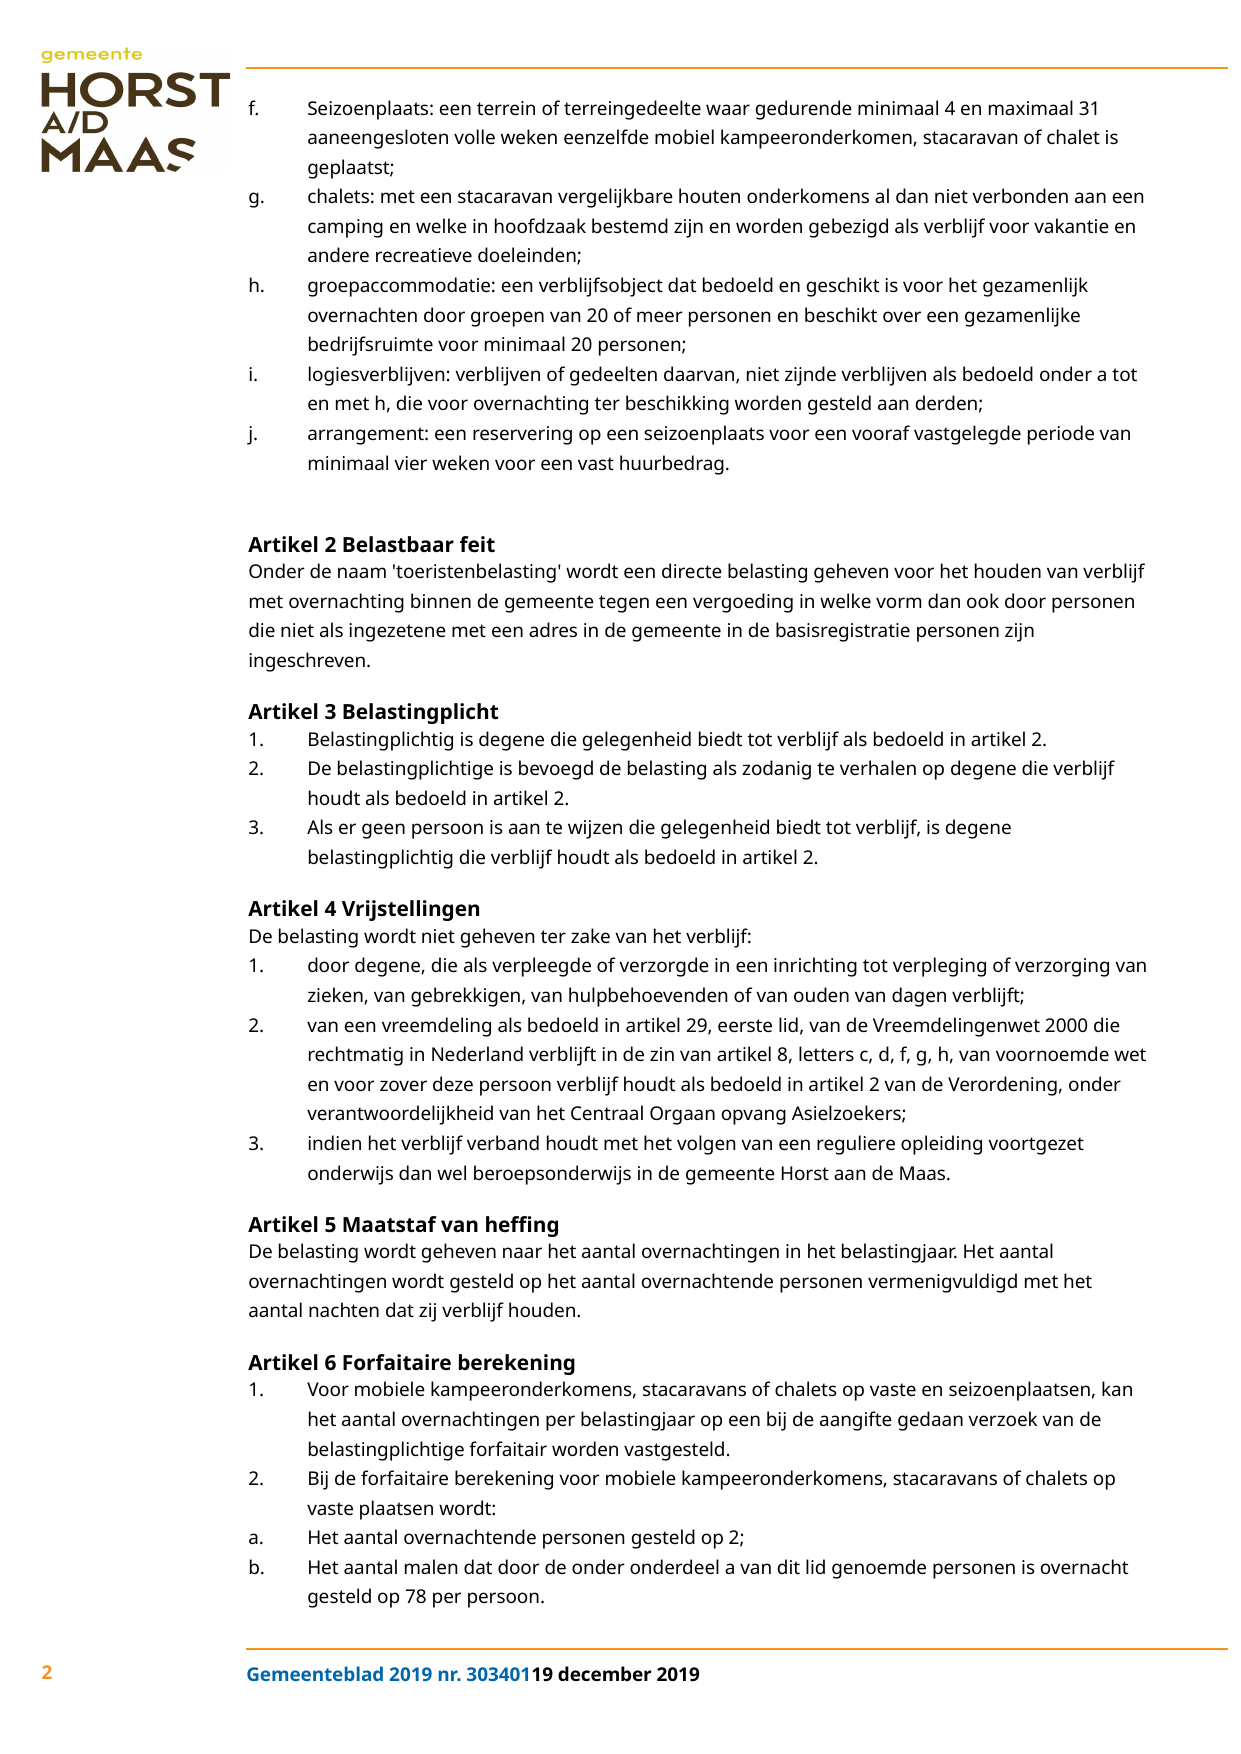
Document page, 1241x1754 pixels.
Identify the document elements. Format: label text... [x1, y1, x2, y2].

list De belastingplichtige is bevoegd de belasting als zodanig te verhalen op degene die verblijf houdt als bedoeld in artikel 2. [248, 755, 1152, 811]
text Onder de naam 'toeristenbelasting' wordt een directe belasting geheven voor het houden van verblijf met overnachting binnen de gemeente tegen een vergoeding in welke vorm dan ook door personen die niet als ingezetene met een adres in de gemeente in de basisregistratie personen zijn ingeschreven. [248, 558, 1152, 673]
list indien het verblijf verband houdt met het volgen van een reguliere opleiding voortgezet onderwijs dan wel beroepsonderwijs in de gemeente Horst aan de Maas. [248, 1130, 1152, 1185]
text Artikel 3 Belastingplicht [248, 697, 1152, 726]
list Voor mobiele kampeeronderkomens, stacaravans of chalets op vaste en seizoenplaatsen, kan het aantal overnachtingen per belastingjaar op een bij de aangifte gedaan verzoek van de belastingplichtige forfaitair worden vastgesteld. [248, 1377, 1152, 1461]
list Seizoenplaats: een terrein of terreingedeelte waar gedurende minimaal 4 en maximaal 31 aaneengesloten volle weken eenzelfde mobiel kampeeronderkomen, stacaravan of chalet is geplaatst; [248, 95, 1152, 180]
list Het aantal malen dat door de onder onderdeel a van dit lid genoemde personen is overnacht gesteld op 78 per persoon. [248, 1554, 1152, 1609]
list Het aantal overnachtende personen gesteld op 2; [248, 1524, 1152, 1550]
text Artikel 5 Maatstaf van heffing [248, 1210, 1152, 1238]
list Belastingplichtig is degene die gelegenheid biedt tot verblijf als bedoeld in artikel 2. [248, 726, 1152, 752]
text Artikel 6 Forfaitaire berekening [248, 1348, 1152, 1377]
text De belasting wordt geheven naar het aantal overnachtingen in het belastingjaar. Het aantal overnachtingen wordt gesteld op het aantal overnachtende personen vermenigvuldigd met het aantal nachten dat zij verblijf houden. [248, 1238, 1152, 1323]
list logiesverblijven: verblijven of gedeelten daarvan, niet zijnde verblijven als bedoeld onder a tot en met h, die voor overnachting ter beschikking worden gesteld aan derden; [248, 361, 1152, 416]
list chalets: met een stacaravan vergelijkbare houten onderkomens al dan niet verbonden aan een camping en welke in hoofdzaak bestemd zijn en worden gebezigd als verblijf voor vakantie en andere recreatieve doeleinden; [248, 183, 1152, 268]
picture [41, 47, 231, 172]
list van een vreemdeling als bedoeld in artikel 29, eerste lid, van de Vreemdelingenwet 2000 die rechtmatig in Nederland verblijft in de zin van artikel 8, letters c, d, f, g, h, van voornoemde wet en voor zover deze persoon verblijf houdt als bedoeld in artikel 2 van de Verordening, onder verantwoordelijkheid van het Centraal Orgaan opvang Asielzoekers; [248, 1012, 1152, 1126]
list arrangement: een reservering op een seizoenplaats voor een vooraf vastgelegde periode van minimaal vier weken voor een vast huurbedrag. [248, 420, 1152, 476]
text Artikel 2 Belastbaar feit [248, 530, 1152, 558]
text Artikel 4 Vrijstellingen [248, 894, 1152, 923]
text De belasting wordt niet geheven ter zake van het verblijf: [248, 923, 1152, 949]
list Bij de forfaitaire berekening voor mobiele kampeeronderkomens, stacaravans of chalets op vaste plaatsen wordt: [248, 1465, 1152, 1521]
list Als er geen persoon is aan te wijzen die gelegenheid biedt tot verblijf, is degene belastingplichtig die verblijf houdt als bedoeld in artikel 2. [248, 814, 1152, 870]
list groepaccommodatie: een verblijfsobject dat bedoeld en geschikt is voor het gezamenlijk overnachten door groepen van 20 of meer personen en beschikt over een gezamenlijke bedrijfsruimte voor minimaal 20 personen; [248, 272, 1152, 357]
list door degene, die als verpleegde of verzorgde in een inrichting tot verpleging of verzorging van zieken, van gebrekkigen, van hulpbehoevenden of van ouden van dagen verblijft; [248, 953, 1152, 1008]
